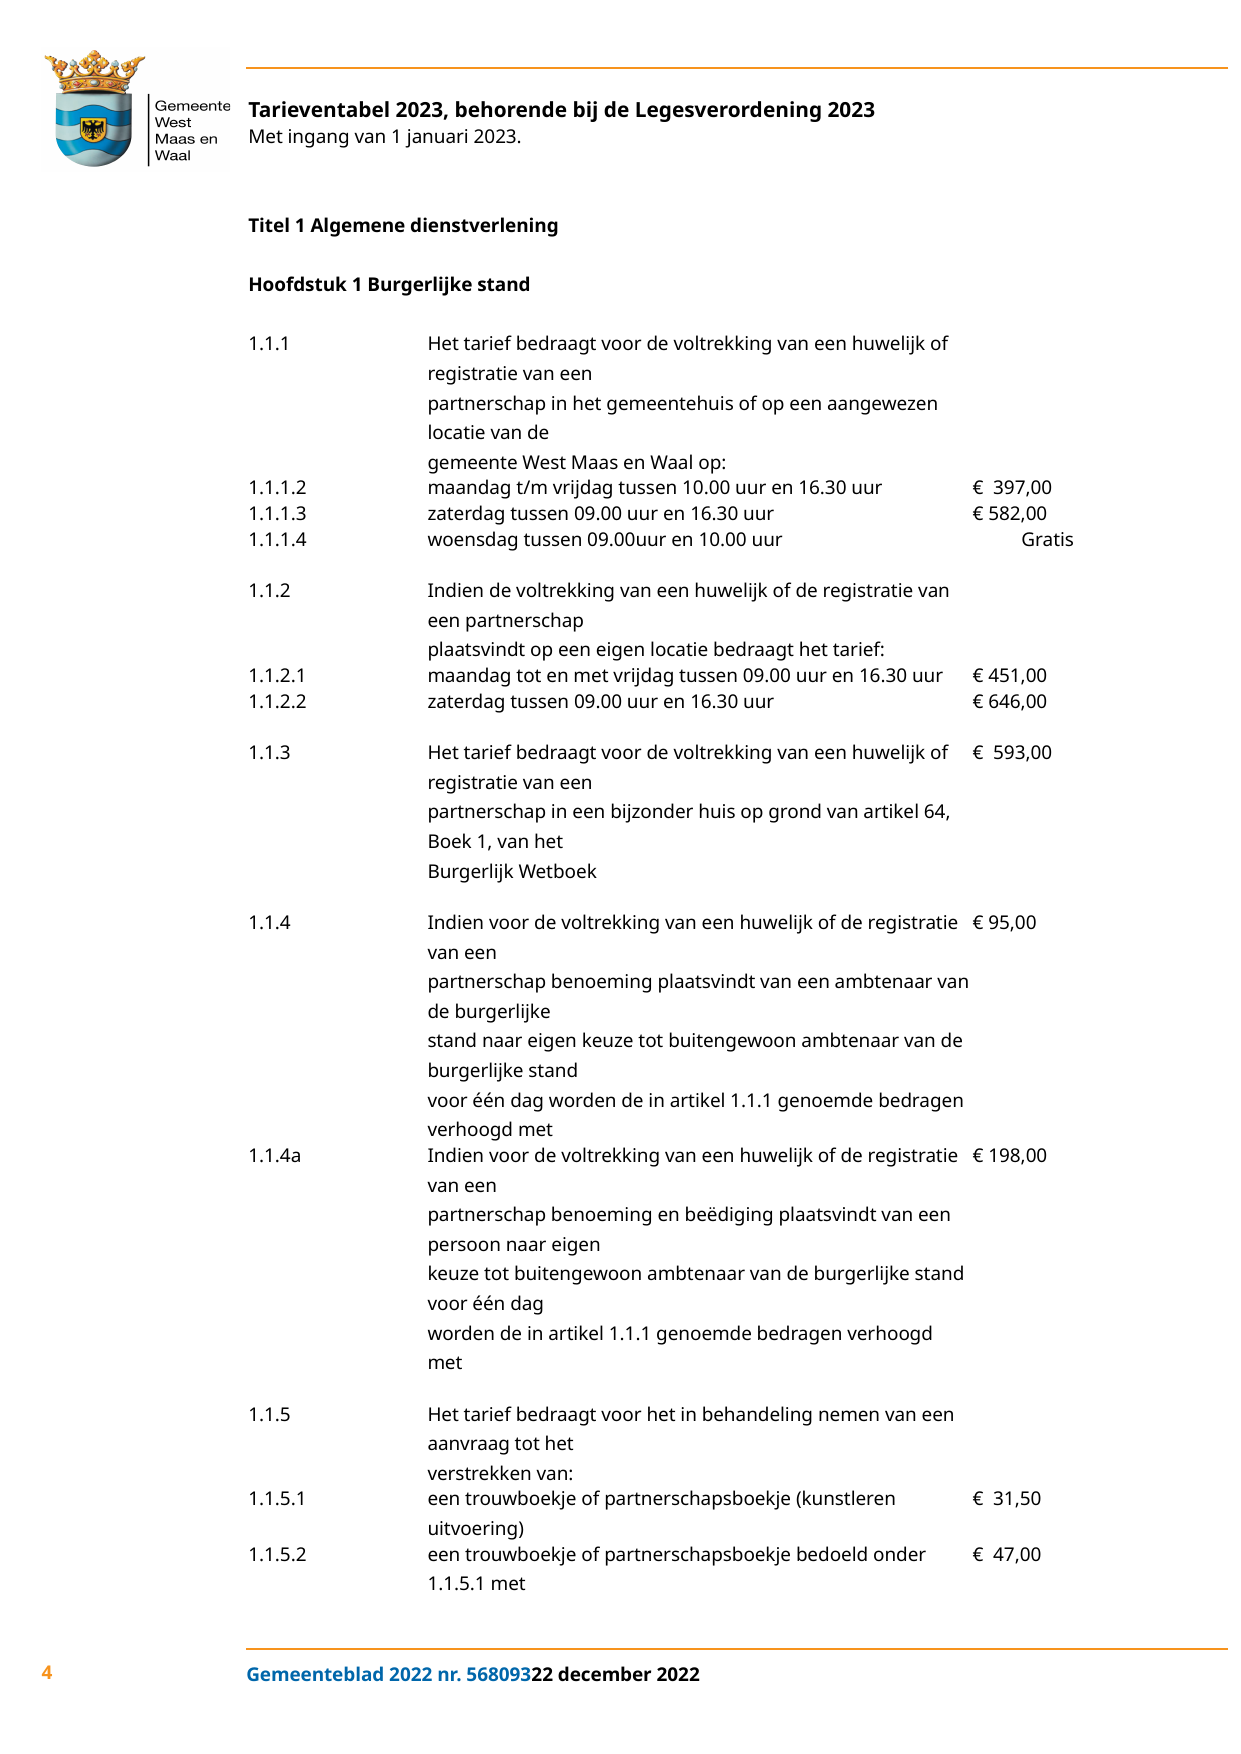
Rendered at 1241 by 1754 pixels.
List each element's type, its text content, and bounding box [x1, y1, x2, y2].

table_cell 1.1.5 [248, 1401, 427, 1486]
table_cell [427, 552, 972, 577]
table_cell [248, 552, 427, 577]
table_cell € 582,00 [973, 500, 1152, 526]
table_cell maandag t/m vrijdag tussen 10.00 uur en 16.30 uur [427, 475, 972, 500]
table_cell 1.1.5.2 [248, 1541, 427, 1596]
text Hoofdstuk 1 Burgerlijke stand [248, 271, 1152, 297]
table_cell [973, 714, 1152, 739]
table_cell zaterdag tussen 09.00 uur en 16.30 uur [427, 688, 972, 714]
picture [41, 47, 231, 172]
table_cell 1.1.3 [248, 740, 427, 884]
table_cell [248, 1375, 427, 1401]
table_cell woensdag tussen 09.00uur en 10.00 uur [427, 526, 972, 552]
table_header 1.1.1 [248, 331, 427, 474]
table_cell € 47,00 [973, 1541, 1152, 1596]
table_cell [427, 1375, 972, 1401]
table_cell € 397,00 [973, 475, 1152, 500]
table_cell 1.1.2.2 [248, 688, 427, 714]
table_cell een trouwboekje of partnerschapsboekje bedoeld onder 1.1.5.1 met [427, 1541, 972, 1596]
table_cell [973, 1375, 1152, 1401]
table_cell [427, 714, 972, 739]
table_cell Indien de voltrekking van een huwelijk of de registratie van een partnerschap plaatsvindt op een eigen locatie bedraagt het tarief: [427, 578, 972, 662]
table_cell € 95,00 [973, 909, 1152, 1142]
table_cell € 31,50 [973, 1486, 1152, 1541]
table_cell 1.1.1.4 [248, 526, 427, 552]
table_cell zaterdag tussen 09.00 uur en 16.30 uur [427, 500, 972, 526]
text Titel 1 Algemene dienstverlening [248, 212, 1152, 238]
text Met ingang van 1 januari 2023. [248, 123, 1152, 149]
table_cell 1.1.4a [248, 1142, 427, 1375]
table_cell 1.1.1.2 [248, 475, 427, 500]
table_cell een trouwboekje of partnerschapsboekje (kunstleren uitvoering) [427, 1486, 972, 1541]
table_header Het tarief bedraagt voor de voltrekking van een huwelijk of registratie van een partnerschap in het gemeentehuis of op een aangewezen locatie van de gemeente West Maas en Waal op: [427, 331, 972, 474]
table_cell [973, 578, 1152, 662]
table_cell [973, 884, 1152, 909]
table_cell € 646,00 [973, 688, 1152, 714]
table_cell [248, 884, 427, 909]
table_cell [973, 1401, 1152, 1486]
table_cell 1.1.2 [248, 578, 427, 662]
table_cell Het tarief bedraagt voor de voltrekking van een huwelijk of registratie van een partnerschap in een bijzonder huis op grond van artikel 64, Boek 1, van het Burgerlijk Wetboek [427, 740, 972, 884]
table_cell Het tarief bedraagt voor het in behandeling nemen van een aanvraag tot het verstrekken van: [427, 1401, 972, 1486]
table_cell [973, 552, 1152, 577]
table_cell [427, 884, 972, 909]
table_cell 1.1.4 [248, 909, 427, 1142]
table_cell 1.1.2.1 [248, 663, 427, 688]
table_cell 1.1.5.1 [248, 1486, 427, 1541]
table_cell € 451,00 [973, 663, 1152, 688]
table_cell € 593,00 [973, 740, 1152, 884]
text Tarieventabel 2023, behorende bij de Legesverordening 2023 [248, 95, 1152, 123]
table_cell 1.1.1.3 [248, 500, 427, 526]
table_cell Indien voor de voltrekking van een huwelijk of de registratie van een partnerschap benoeming plaatsvindt van een ambtenaar van de burgerlijke stand naar eigen keuze tot buitengewoon ambtenaar van de burgerlijke stand voor één dag worden de in artikel 1.1.1 genoemde bedragen verhoogd met [427, 909, 972, 1142]
table_cell € 198,00 [973, 1142, 1152, 1375]
table_cell [248, 714, 427, 739]
table_cell maandag tot en met vrijdag tussen 09.00 uur en 16.30 uur [427, 663, 972, 688]
table_header [973, 331, 1152, 474]
table_cell Gratis [973, 526, 1152, 552]
table_cell Indien voor de voltrekking van een huwelijk of de registratie van een partnerschap benoeming en beëdiging plaatsvindt van een persoon naar eigen keuze tot buitengewoon ambtenaar van de burgerlijke stand voor één dag worden de in artikel 1.1.1 genoemde bedragen verhoogd met [427, 1142, 972, 1375]
